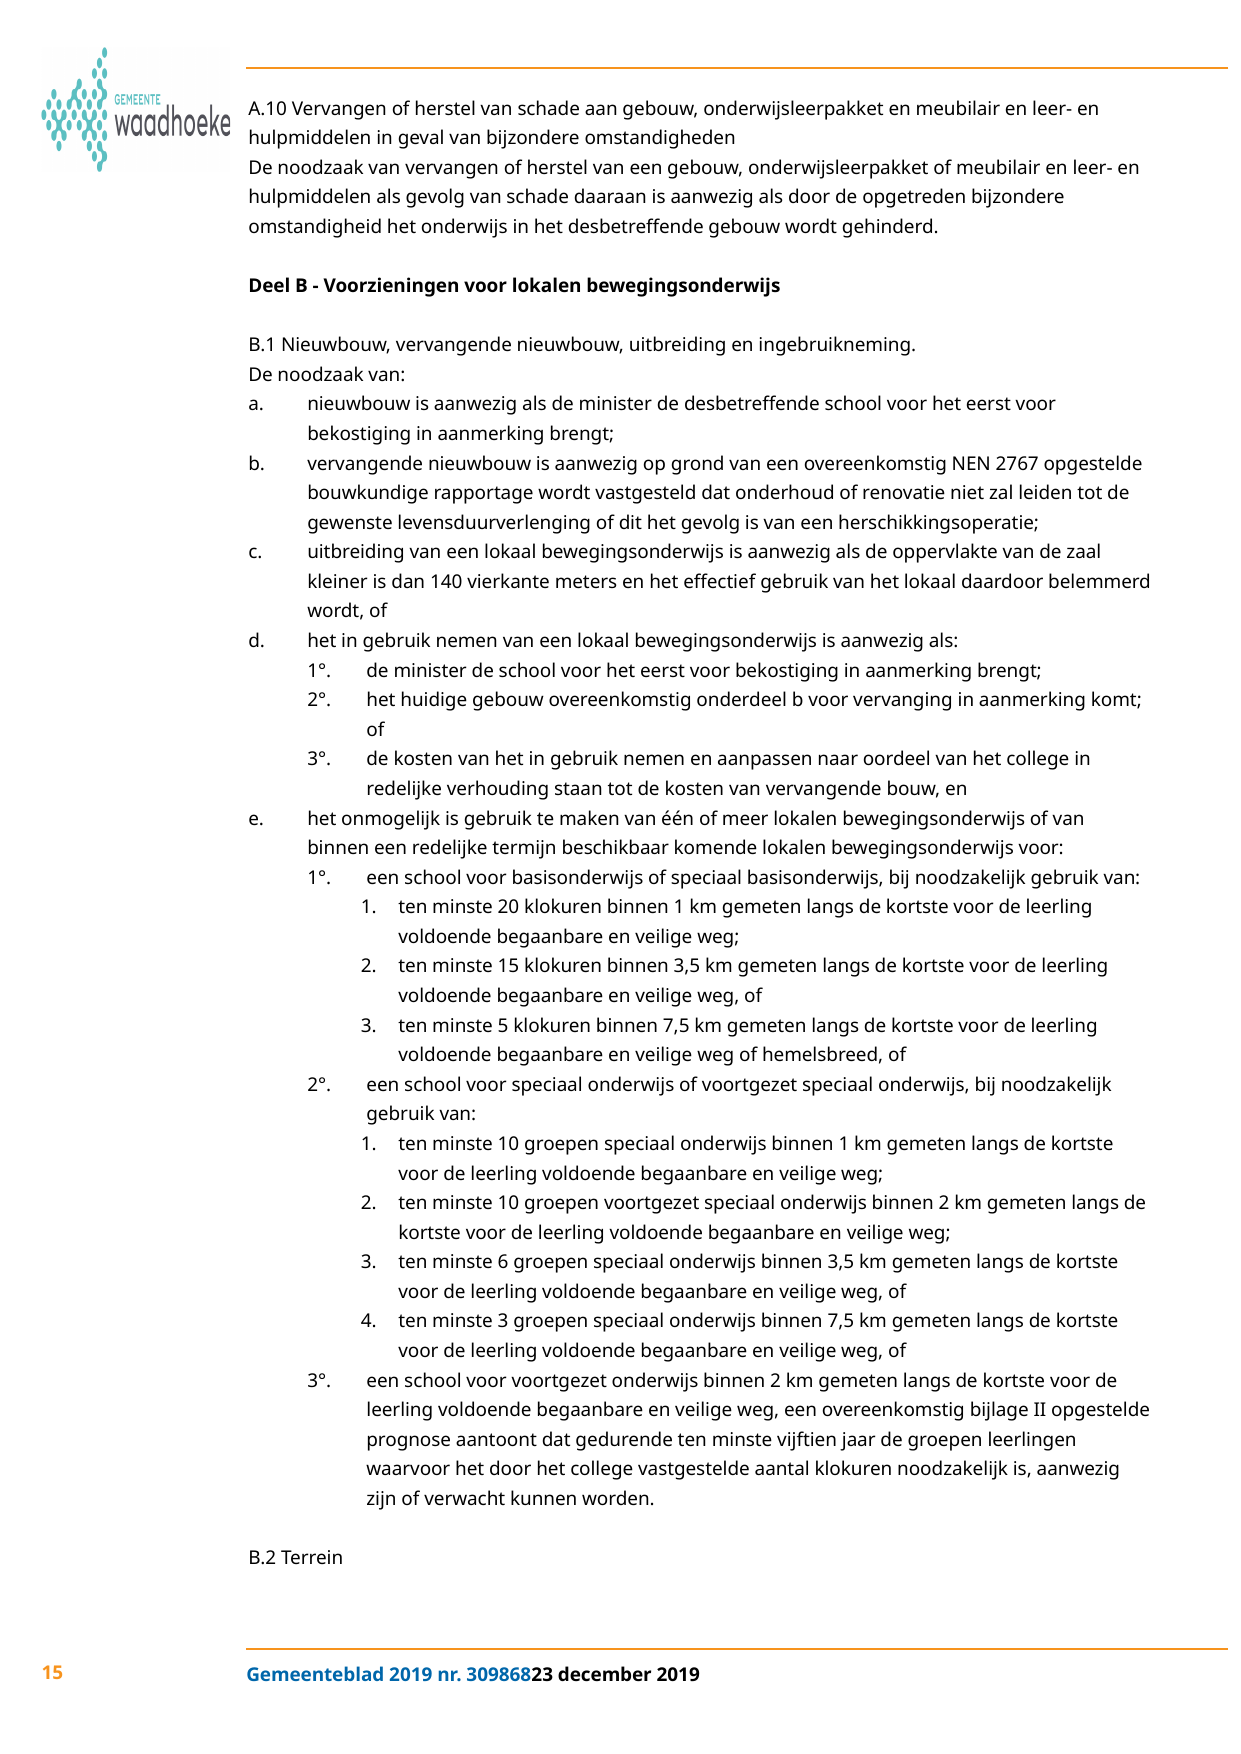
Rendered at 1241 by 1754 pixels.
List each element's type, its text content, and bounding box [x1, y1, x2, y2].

text A.10 Vervangen of herstel van schade aan gebouw, onderwijsleerpakket en meubilair en leer- en hulpmiddelen in geval van bijzondere omstandigheden [248, 95, 1152, 150]
list ten minste 15 klokuren binnen 3,5 km gemeten langs de kortste voor de leerling voldoende begaanbare en veilige weg, of [361, 953, 1152, 1008]
list ten minste 10 groepen speciaal onderwijs binnen 1 km gemeten langs de kortste voor de leerling voldoende begaanbare en veilige weg; [361, 1130, 1152, 1186]
list een school voor basisonderwijs of speciaal basisonderwijs, bij noodzakelijk gebruik van: [307, 864, 1152, 890]
picture [41, 47, 231, 172]
list ten minste 6 groepen speciaal onderwijs binnen 3,5 km gemeten langs de kortste voor de leerling voldoende begaanbare en veilige weg, of [361, 1248, 1152, 1304]
text B.2 Terrein [248, 1544, 1152, 1570]
list nieuwbouw is aanwezig als de minister de desbetreffende school voor het eerst voor bekostiging in aanmerking brengt; [248, 391, 1152, 446]
list uitbreiding van een lokaal bewegingsonderwijs is aanwezig als de oppervlakte van de zaal kleiner is dan 140 vierkante meters en het effectief gebruik van het lokaal daardoor belemmerd wordt, of [248, 538, 1152, 623]
list een school voor speciaal onderwijs of voortgezet speciaal onderwijs, bij noodzakelijk gebruik van: [307, 1071, 1152, 1126]
list vervangende nieuwbouw is aanwezig op grond van een overeenkomstig NEN 2767 opgestelde bouwkundige rapportage wordt vastgesteld dat onderhoud of renovatie niet zal leiden tot de gewenste levensduurverlenging of dit het gevolg is van een herschikkingsoperatie; [248, 450, 1152, 535]
list een school voor voortgezet onderwijs binnen 2 km gemeten langs de kortste voor de leerling voldoende begaanbare en veilige weg, een overeenkomstig bijlage II opgestelde prognose aantoont dat gedurende ten minste vijftien jaar de groepen leerlingen waarvoor het door het college vastgestelde aantal klokuren noodzakelijk is, aanwezig zijn of verwacht kunnen worden. [307, 1367, 1152, 1511]
list het huidige gebouw overeenkomstig onderdeel b voor vervanging in aanmerking komt; of [307, 686, 1152, 742]
list de kosten van het in gebruik nemen en aanpassen naar oordeel van het college in redelijke verhouding staan tot de kosten van vervangende bouw, en [307, 746, 1152, 801]
list de minister de school voor het eerst voor bekostiging in aanmerking brengt; [307, 657, 1152, 683]
list het in gebruik nemen van een lokaal bewegingsonderwijs is aanwezig als: [248, 627, 1152, 653]
list ten minste 3 groepen speciaal onderwijs binnen 7,5 km gemeten langs de kortste voor de leerling voldoende begaanbare en veilige weg, of [361, 1308, 1152, 1363]
text De noodzaak van vervangen of herstel van een gebouw, onderwijsleerpakket of meubilair en leer- en hulpmiddelen als gevolg van schade daaraan is aanwezig als door de opgetreden bijzondere omstandigheid het onderwijs in het desbetreffende gebouw wordt gehinderd. [248, 154, 1152, 239]
text Deel B - Voorzieningen voor lokalen bewegingsonderwijs [248, 272, 1152, 298]
list het onmogelijk is gebruik te maken van één of meer lokalen bewegingsonderwijs of van binnen een redelijke termijn beschikbaar komende lokalen bewegingsonderwijs voor: [248, 805, 1152, 860]
list ten minste 5 klokuren binnen 7,5 km gemeten langs de kortste voor de leerling voldoende begaanbare en veilige weg of hemelsbreed, of [361, 1012, 1152, 1067]
text B.1 Nieuwbouw, vervangende nieuwbouw, uitbreiding en ingebruikneming. [248, 331, 1152, 357]
text De noodzaak van: [248, 361, 1152, 387]
list ten minste 20 klokuren binnen 1 km gemeten langs de kortste voor de leerling voldoende begaanbare en veilige weg; [361, 893, 1152, 949]
list ten minste 10 groepen voortgezet speciaal onderwijs binnen 2 km gemeten langs de kortste voor de leerling voldoende begaanbare en veilige weg; [361, 1189, 1152, 1245]
